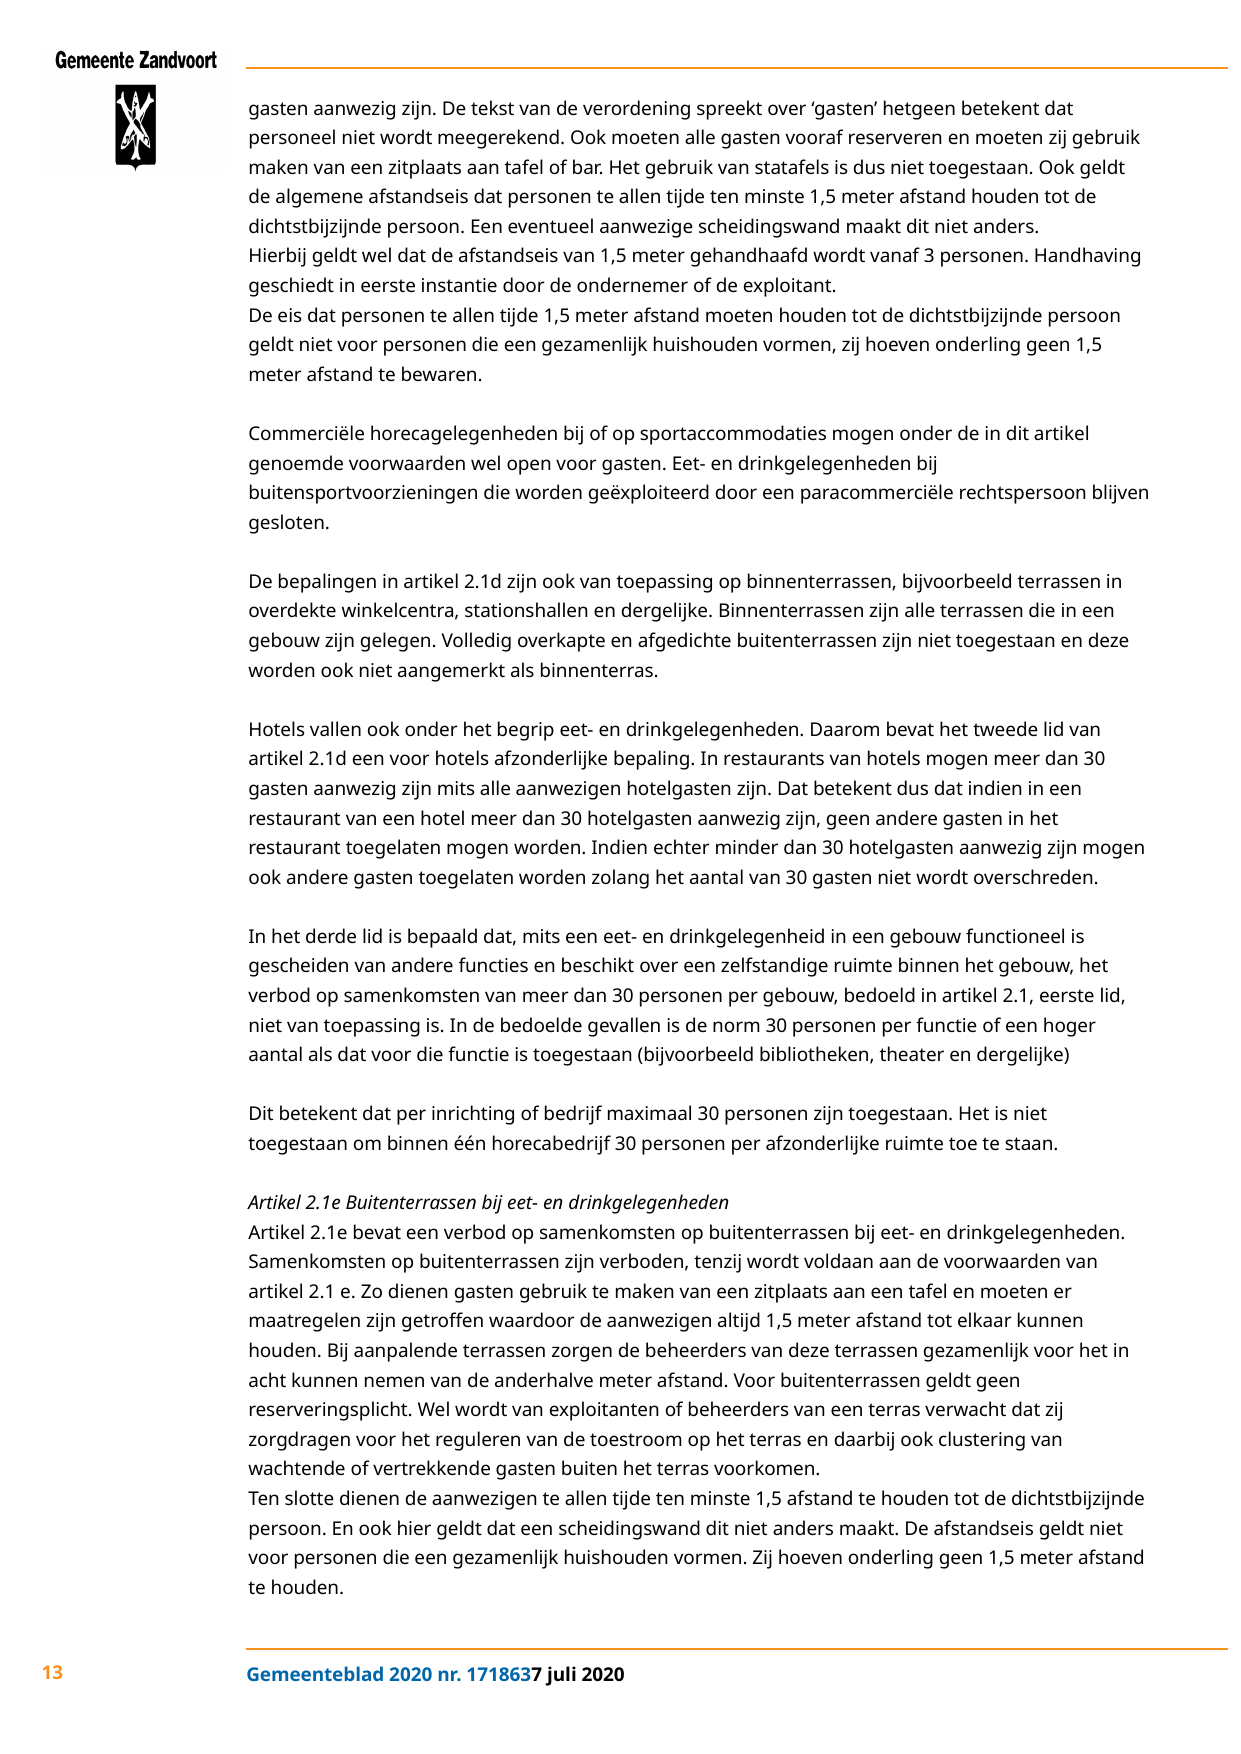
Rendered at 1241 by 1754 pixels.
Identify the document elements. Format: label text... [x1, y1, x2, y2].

text Dit betekent dat per inrichting of bedrijf maximaal 30 personen zijn toegestaan. Het is niet toegestaan om binnen één horecabedrijf 30 personen per afzonderlijke ruimte toe te staan. [248, 1101, 1152, 1156]
text Artikel 2.1e Buitenterrassen bij eet- en drinkgelegenheden [248, 1189, 1152, 1215]
text De bepalingen in artikel 2.1d zijn ook van toepassing op binnenterrassen, bijvoorbeeld terrassen in overdekte winkelcentra, stationshallen en dergelijke. Binnenterrassen zijn alle terrassen die in een gebouw zijn gelegen. Volledig overkapte en afgedichte buitenterrassen zijn niet toegestaan en deze worden ook niet aangemerkt als binnenterras. [248, 568, 1152, 683]
text In het derde lid is bepaald dat, mits een eet- en drinkgelegenheid in een gebouw functioneel is gescheiden van andere functies en beschikt over een zelfstandige ruimte binnen het gebouw, het verbod op samenkomsten van meer dan 30 personen per gebouw, bedoeld in artikel 2.1, eerste lid, niet van toepassing is. In de bedoelde gevallen is de norm 30 personen per functie of een hoger aantal als dat voor die functie is toegestaan (bijvoorbeeld bibliotheken, theater en dergelijke) [248, 923, 1152, 1067]
text Ten slotte dienen de aanwezigen te allen tijde ten minste 1,5 afstand te houden tot de dichtstbijzijnde persoon. En ook hier geldt dat een scheidingswand dit niet anders maakt. De afstandseis geldt niet voor personen die een gezamenlijk huishouden vormen. Zij hoeven onderling geen 1,5 meter afstand te houden. [248, 1485, 1152, 1600]
text Hierbij geldt wel dat de afstandseis van 1,5 meter gehandhaafd wordt vanaf 3 personen. Handhaving geschiedt in eerste instantie door de ondernemer of de exploitant. [248, 243, 1152, 298]
text Artikel 2.1e bevat een verbod op samenkomsten op buitenterrassen bij eet- en drinkgelegenheden. Samenkomsten op buitenterrassen zijn verboden, tenzij wordt voldaan aan de voorwaarden van artikel 2.1 e. Zo dienen gasten gebruik te maken van een zitplaats aan een tafel en moeten er maatregelen zijn getroffen waardoor de aanwezigen altijd 1,5 meter afstand tot elkaar kunnen houden. Bij aanpalende terrassen zorgen de beheerders van deze terrassen gezamenlijk voor het in acht kunnen nemen van de anderhalve meter afstand. Voor buitenterrassen geldt geen reserveringsplicht. Wel wordt van exploitanten of beheerders van een terras verwacht dat zij zorgdragen voor het reguleren van de toestroom op het terras en daarbij ook clustering van wachtende of vertrekkende gasten buiten het terras voorkomen. [248, 1219, 1152, 1481]
text Hotels vallen ook onder het begrip eet- en drinkgelegenheden. Daarom bevat het tweede lid van artikel 2.1d een voor hotels afzonderlijke bepaling. In restaurants van hotels mogen meer dan 30 gasten aanwezig zijn mits alle aanwezigen hotelgasten zijn. Dat betekent dus dat indien in een restaurant van een hotel meer dan 30 hotelgasten aanwezig zijn, geen andere gasten in het restaurant toegelaten mogen worden. Indien echter minder dan 30 hotelgasten aanwezig zijn mogen ook andere gasten toegelaten worden zolang het aantal van 30 gasten niet wordt overschreden. [248, 716, 1152, 890]
text Commerciële horecagelegenheden bij of op sportaccommodaties mogen onder de in dit artikel genoemde voorwaarden wel open voor gasten. Eet- en drinkgelegenheden bij buitensportvoorzieningen die worden geëxploiteerd door een paracommerciële rechtspersoon blijven gesloten. [248, 420, 1152, 535]
text De eis dat personen te allen tijde 1,5 meter afstand moeten houden tot de dichtstbijzijnde persoon geldt niet voor personen die een gezamenlijk huishouden vormen, zij hoeven onderling geen 1,5 meter afstand te bewaren. [248, 302, 1152, 387]
text gasten aanwezig zijn. De tekst van de verordening spreekt over ‘gasten’ hetgeen betekent dat personeel niet wordt meegerekend. Ook moeten alle gasten vooraf reserveren en moeten zij gebruik maken van een zitplaats aan tafel of bar. Het gebruik van statafels is dus niet toegestaan. Ook geldt de algemene afstandseis dat personen te allen tijde ten minste 1,5 meter afstand houden tot de dichtstbijzijnde persoon. Een eventueel aanwezige scheidingswand maakt dit niet anders. [248, 95, 1152, 239]
picture [41, 47, 231, 172]
